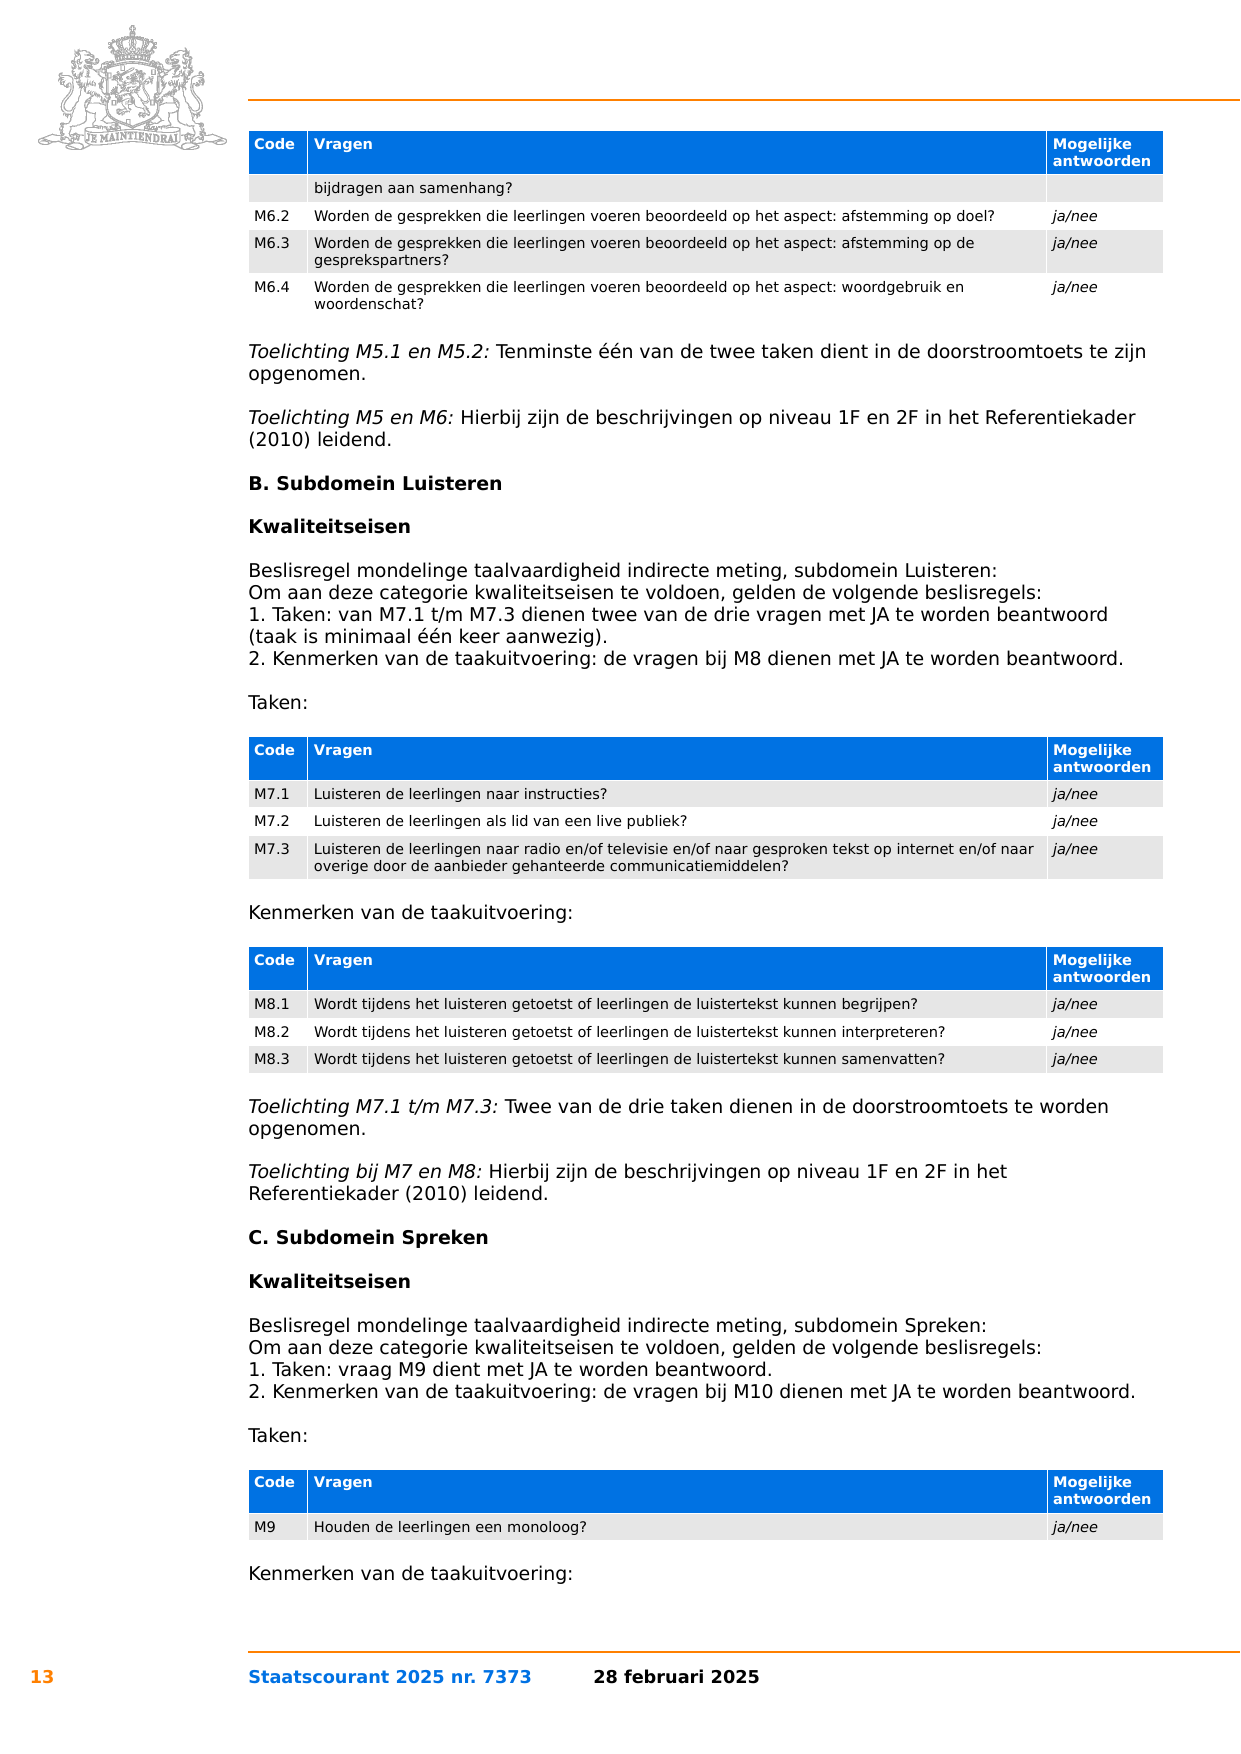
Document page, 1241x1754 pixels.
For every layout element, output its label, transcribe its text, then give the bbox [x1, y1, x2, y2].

table_header Mogelijke antwoorden [1047, 131, 1163, 174]
table_header Mogelijke antwoorden [1047, 947, 1163, 990]
table_header Vragen [308, 131, 1046, 174]
picture [38, 25, 227, 150]
text Kenmerken van de taakuitvoering: [248, 902, 1163, 924]
table_cell Wordt tijdens het luisteren getoetst of leerlingen de luistertekst kunnen begrijpen? [308, 991, 1046, 1018]
table_cell M8.3 [249, 1046, 307, 1073]
table_cell ja/nee [1047, 275, 1163, 318]
table_cell M7.3 [249, 836, 307, 879]
text Taken: [248, 692, 1163, 714]
table_cell M7.2 [249, 809, 307, 835]
text 2. Kenmerken van de taakuitvoering: de vragen bij M8 dienen met JA te worden beantwoord. [248, 648, 1163, 670]
table_header Mogelijke antwoorden [1048, 737, 1163, 780]
table_header Mogelijke antwoorden [1048, 1470, 1163, 1513]
table_header Code [249, 1470, 307, 1513]
table_cell ja/nee [1048, 836, 1163, 879]
text Toelichting bij M7 en M8: Hierbij zijn de beschrijvingen op niveau 1F en 2F in het Referentiekader (2010) leidend. [248, 1161, 1163, 1205]
subtitle B. Subdomein Luisteren [248, 472, 1163, 494]
text Om aan deze categorie kwaliteitseisen te voldoen, gelden de volgende beslisregels: [248, 582, 1163, 604]
table_header Vragen [308, 947, 1046, 990]
table_cell ja/nee [1047, 230, 1163, 273]
table_cell ja/nee [1048, 1514, 1163, 1540]
table_cell bijdragen aan samenhang? [308, 175, 1046, 202]
text Toelichting M7.1 t/m M7.3: Twee van de drie taken dienen in de doorstroomtoets te worden opgenomen. [248, 1096, 1163, 1139]
subtitle Kwaliteitseisen [248, 516, 1163, 538]
subtitle C. Subdomein Spreken [248, 1227, 1163, 1249]
text Toelichting M5 en M6: Hierbij zijn de beschrijvingen op niveau 1F en 2F in het Referentiekader (2010) leidend. [248, 407, 1163, 451]
table_cell ja/nee [1047, 203, 1163, 229]
table_cell M6.3 [249, 230, 307, 273]
text 1. Taken: vraag M9 dient met JA te worden beantwoord. [248, 1359, 1163, 1381]
table_cell ja/nee [1047, 1019, 1163, 1045]
table_cell Wordt tijdens het luisteren getoetst of leerlingen de luistertekst kunnen interpreteren? [308, 1019, 1046, 1045]
text 2. Kenmerken van de taakuitvoering: de vragen bij M10 dienen met JA te worden beantwoord. [248, 1381, 1163, 1403]
text Toelichting M5.1 en M5.2: Tenminste één van de twee taken dient in de doorstroomtoets te zijn opgenomen. [248, 341, 1163, 385]
table_cell Luisteren de leerlingen naar radio en/of televisie en/of naar gesproken tekst op internet en/of naar overige door de aanbieder gehanteerde communicatiemiddelen? [308, 836, 1047, 879]
table_cell Worden de gesprekken die leerlingen voeren beoordeeld op het aspect: afstemming op de gesprekspartners? [308, 230, 1046, 273]
table_cell M8.2 [249, 1019, 307, 1045]
text Kenmerken van de taakuitvoering: [248, 1563, 1163, 1585]
text 1. Taken: van M7.1 t/m M7.3 dienen twee van de drie vragen met JA te worden beantwoord (taak is minimaal één keer aanwezig). [248, 604, 1163, 648]
table_cell M6.2 [249, 203, 307, 229]
table_header Code [249, 737, 307, 780]
table_cell M6.4 [249, 275, 307, 318]
text Beslisregel mondelinge taalvaardigheid indirecte meting, subdomein Spreken: [248, 1315, 1163, 1337]
text Beslisregel mondelinge taalvaardigheid indirecte meting, subdomein Luisteren: [248, 560, 1163, 582]
table_cell ja/nee [1047, 1046, 1163, 1073]
table_cell Houden de leerlingen een monoloog? [308, 1514, 1047, 1540]
table_cell M7.1 [249, 781, 307, 807]
table_cell ja/nee [1048, 781, 1163, 807]
table_header Vragen [308, 737, 1047, 780]
table_header Code [249, 131, 307, 174]
table_cell Worden de gesprekken die leerlingen voeren beoordeeld op het aspect: woordgebruik en woordenschat? [308, 275, 1046, 318]
subtitle Kwaliteitseisen [248, 1271, 1163, 1293]
table_cell Worden de gesprekken die leerlingen voeren beoordeeld op het aspect: afstemming op doel? [308, 203, 1046, 229]
table_header Vragen [308, 1470, 1047, 1513]
table_cell Luisteren de leerlingen naar instructies? [308, 781, 1047, 807]
table_cell [249, 175, 307, 202]
table_cell Wordt tijdens het luisteren getoetst of leerlingen de luistertekst kunnen samenvatten? [308, 1046, 1046, 1073]
table_cell [1047, 175, 1163, 202]
text Taken: [248, 1425, 1163, 1447]
table_header Code [249, 947, 307, 990]
table_cell ja/nee [1047, 991, 1163, 1018]
table_cell M8.1 [249, 991, 307, 1018]
table_cell Luisteren de leerlingen als lid van een live publiek? [308, 809, 1047, 835]
table_cell ja/nee [1048, 809, 1163, 835]
text Om aan deze categorie kwaliteitseisen te voldoen, gelden de volgende beslisregels: [248, 1337, 1163, 1359]
table_cell M9 [249, 1514, 307, 1540]
